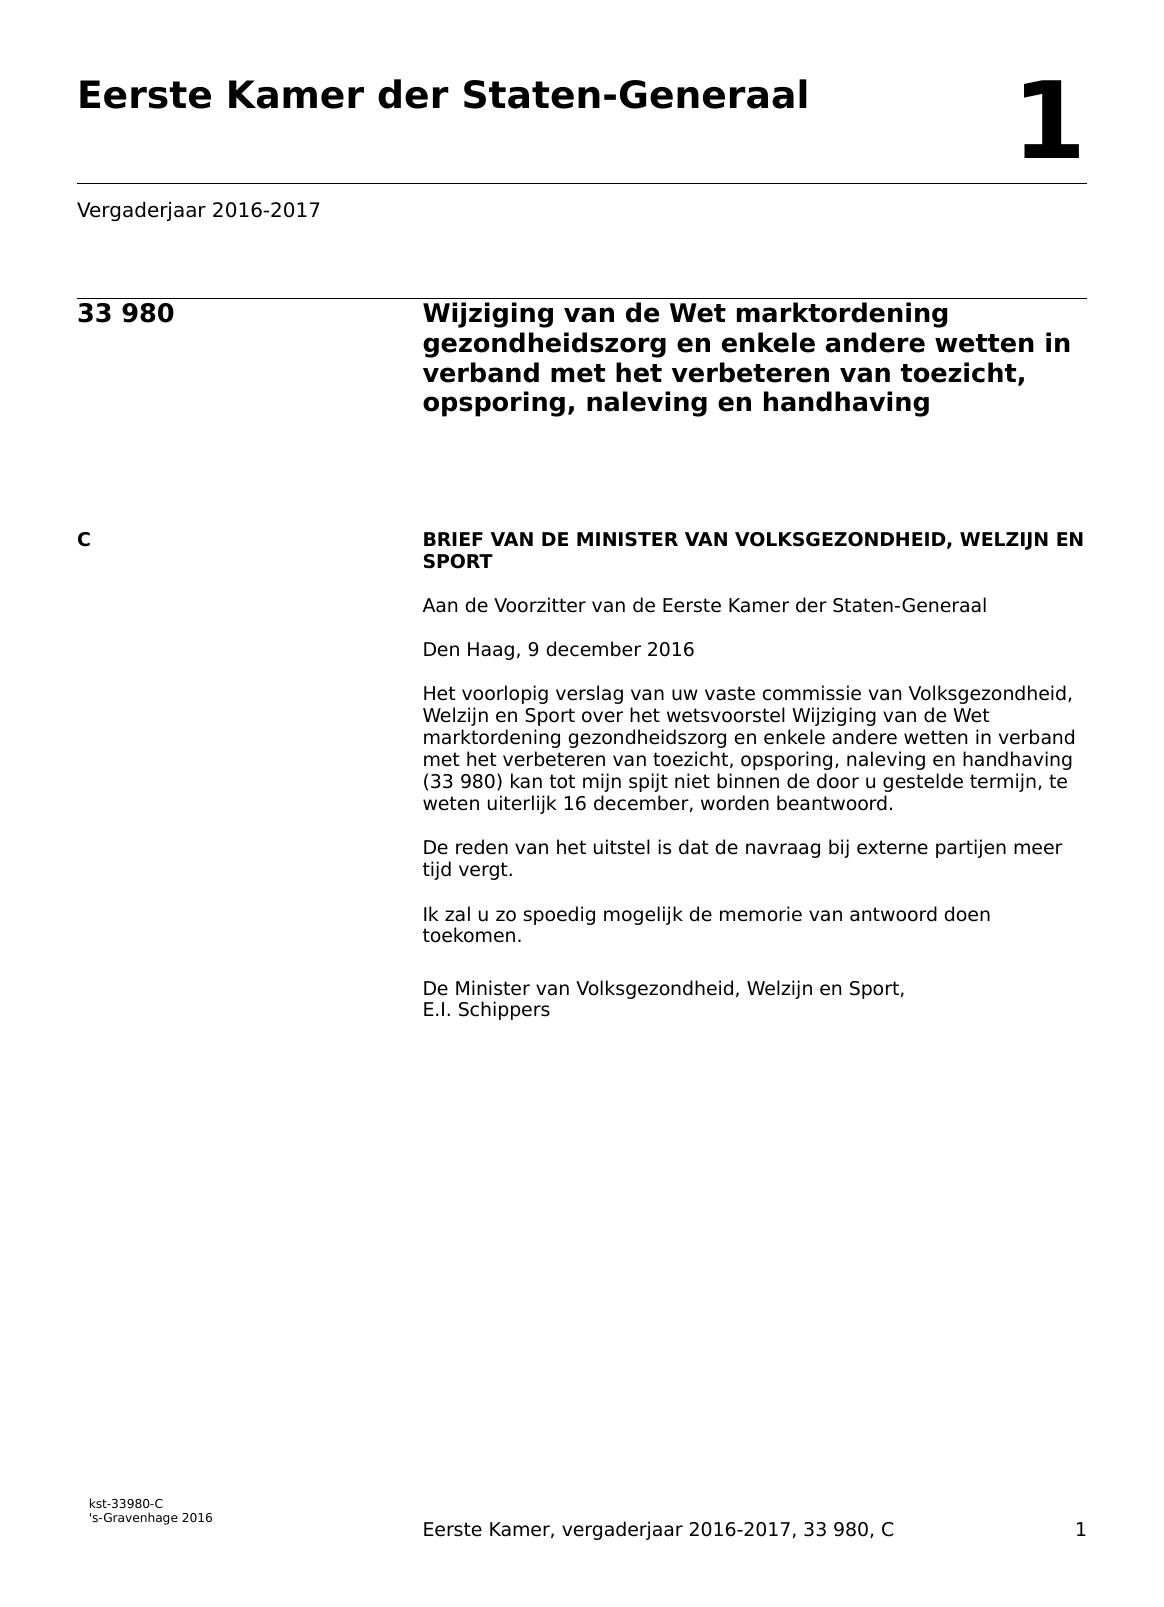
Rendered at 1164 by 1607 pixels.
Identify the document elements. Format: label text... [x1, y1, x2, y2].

text De reden van het uitstel is dat de navraag bij externe partijen meer tijd vergt. [422, 837, 1087, 881]
text Den Haag, 9 december 2016 [422, 639, 1087, 661]
text 's-Gravenhage 2016 [88, 1511, 323, 1525]
subtitle 33 980 Wijziging van de Wet marktordening gezondheidszorg en enkele andere wetten in verband met het verbeteren van toezicht, opsporing, naleving en handhaving [77, 299, 1087, 418]
subtitle C BRIEF VAN DE MINISTER VAN VOLKSGEZONDHEID, WELZIJN EN SPORT [77, 529, 1087, 573]
text Ik zal u zo spoedig mogelijk de memorie van antwoord doen toekomen. [422, 903, 1087, 947]
text kst-33980-C [88, 1497, 323, 1511]
text Het voorlopig verslag van uw vaste commissie van Volksgezondheid, Welzijn en Sport over het wetsvoorstel Wijziging van de Wet marktordening gezondheidszorg en enkele andere wetten in verband met het verbeteren van toezicht, opsporing, naleving en handhaving (33 980) kan tot mijn spijt niet binnen de door u gestelde termijn, te weten uiterlijk 16 december, worden beantwoord. [422, 683, 1087, 815]
text Aan de Voorzitter van de Eerste Kamer der Staten-Generaal [422, 595, 1087, 617]
table_header Eerste Kamer der Staten-Generaal [77, 59, 886, 183]
text De Minister van Volksgezondheid, Welzijn en Sport, E.I. Schippers [422, 977, 1087, 1021]
table_cell Vergaderjaar 2016-2017 [77, 184, 1087, 298]
table_header 1 [886, 59, 1087, 183]
